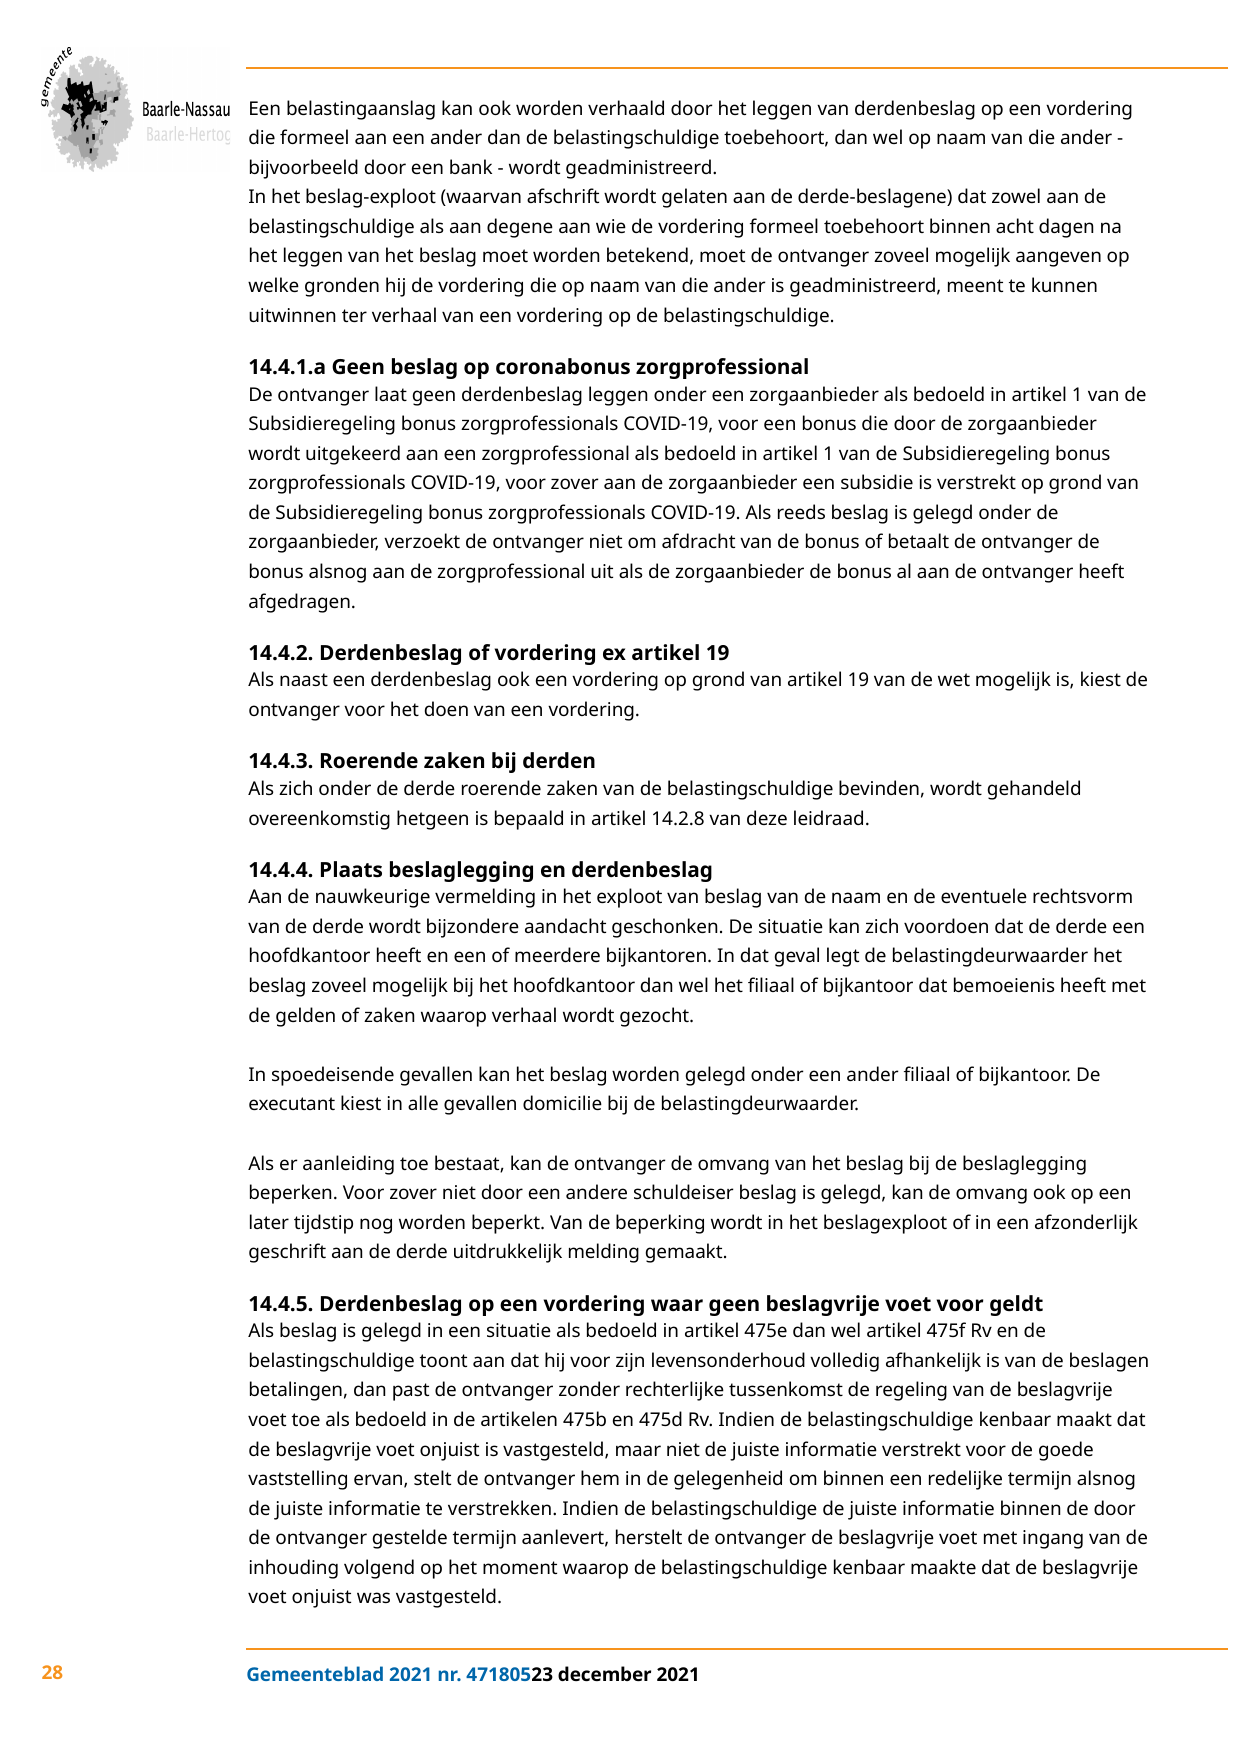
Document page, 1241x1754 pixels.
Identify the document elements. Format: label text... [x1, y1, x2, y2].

text Als zich onder de derde roerende zaken van de belastingschuldige bevinden, wordt gehandeld overeenkomstig hetgeen is bepaald in artikel 14.2.8 van deze leidraad. [248, 775, 1152, 830]
text In het beslag-exploot (waarvan afschrift wordt gelaten aan de derde-beslagene) dat zowel aan de belastingschuldige als aan degene aan wie de vordering formeel toebehoort binnen acht dagen na het leggen van het beslag moet worden betekend, moet de ontvanger zoveel mogelijk aangeven op welke gronden hij de vordering die op naam van die ander is geadministreerd, meent te kunnen uitwinnen ter verhaal van een vordering op de belastingschuldige. [248, 183, 1152, 328]
text 14.4.2. Derdenbeslag of vordering ex artikel 19 [248, 638, 1152, 667]
text 14.4.4. Plaats beslaglegging en derdenbeslag [248, 855, 1152, 883]
text Een belastingaanslag kan ook worden verhaald door het leggen van derdenbeslag op een vordering die formeel aan een ander dan de belastingschuldige toebehoort, dan wel op naam van die ander - bijvoorbeeld door een bank - wordt geadministreerd. [248, 95, 1152, 180]
text In spoedeisende gevallen kan het beslag worden gelegd onder een ander filiaal of bijkantoor. De executant kiest in alle gevallen domicilie bij de belastingdeurwaarder. [248, 1061, 1152, 1116]
text De ontvanger laat geen derdenbeslag leggen onder een zorgaanbieder als bedoeld in artikel 1 van de Subsidieregeling bonus zorgprofessionals COVID-19, voor een bonus die door de zorgaanbieder wordt uitgekeerd aan een zorgprofessional als bedoeld in artikel 1 van de Subsidieregeling bonus zorgprofessionals COVID-19, voor zover aan de zorgaanbieder een subsidie is verstrekt op grond van de Subsidieregeling bonus zorgprofessionals COVID-19. Als reeds beslag is gelegd onder de zorgaanbieder, verzoekt de ontvanger niet om afdracht van de bonus of betaalt de ontvanger de bonus alsnog aan de zorgprofessional uit als de zorgaanbieder de bonus al aan de ontvanger heeft afgedragen. [248, 381, 1152, 613]
text Als naast een derdenbeslag ook een vordering op grond van artikel 19 van de wet mogelijk is, kiest de ontvanger voor het doen van een vordering. [248, 667, 1152, 722]
text Als er aanleiding toe bestaat, kan de ontvanger de omvang van het beslag bij de beslaglegging beperken. Voor zover niet door een andere schuldeiser beslag is gelegd, kan de omvang ook op een later tijdstip nog worden beperkt. Van de beperking wordt in het beslagexploot of in een afzonderlijk geschrift aan de derde uitdrukkelijk melding gemaakt. [248, 1150, 1152, 1264]
text 14.4.3. Roerende zaken bij derden [248, 747, 1152, 775]
picture [41, 47, 231, 172]
text Aan de nauwkeurige vermelding in het exploot van beslag van de naam en de eventuele rechtsvorm van de derde wordt bijzondere aandacht geschonken. De situatie kan zich voordoen dat de derde een hoofdkantoor heeft en een of meerdere bijkantoren. In dat geval legt de belastingdeurwaarder het beslag zoveel mogelijk bij het hoofdkantoor dan wel het filiaal of bijkantoor dat bemoeienis heeft met de gelden of zaken waarop verhaal wordt gezocht. [248, 883, 1152, 1028]
text 14.4.5. Derdenbeslag op een vordering waar geen beslagvrije voet voor geldt [248, 1289, 1152, 1317]
text 14.4.1.a Geen beslag op coronabonus zorgprofessional [248, 352, 1152, 381]
text Als beslag is gelegd in een situatie als bedoeld in artikel 475e dan wel artikel 475f Rv en de belastingschuldige toont aan dat hij voor zijn levensonderhoud volledig afhankelijk is van de beslagen betalingen, dan past de ontvanger zonder rechterlijke tussenkomst de regeling van de beslagvrije voet toe als bedoeld in de artikelen 475b en 475d Rv. Indien de belastingschuldige kenbaar maakt dat de beslagvrije voet onjuist is vastgesteld, maar niet de juiste informatie verstrekt voor de goede vaststelling ervan, stelt de ontvanger hem in de gelegenheid om binnen een redelijke termijn alsnog de juiste informatie te verstrekken. Indien de belastingschuldige de juiste informatie binnen de door de ontvanger gestelde termijn aanlevert, herstelt de ontvanger de beslagvrije voet met ingang van de inhouding volgend op het moment waarop de belastingschuldige kenbaar maakte dat de beslagvrije voet onjuist was vastgesteld. [248, 1317, 1152, 1609]
